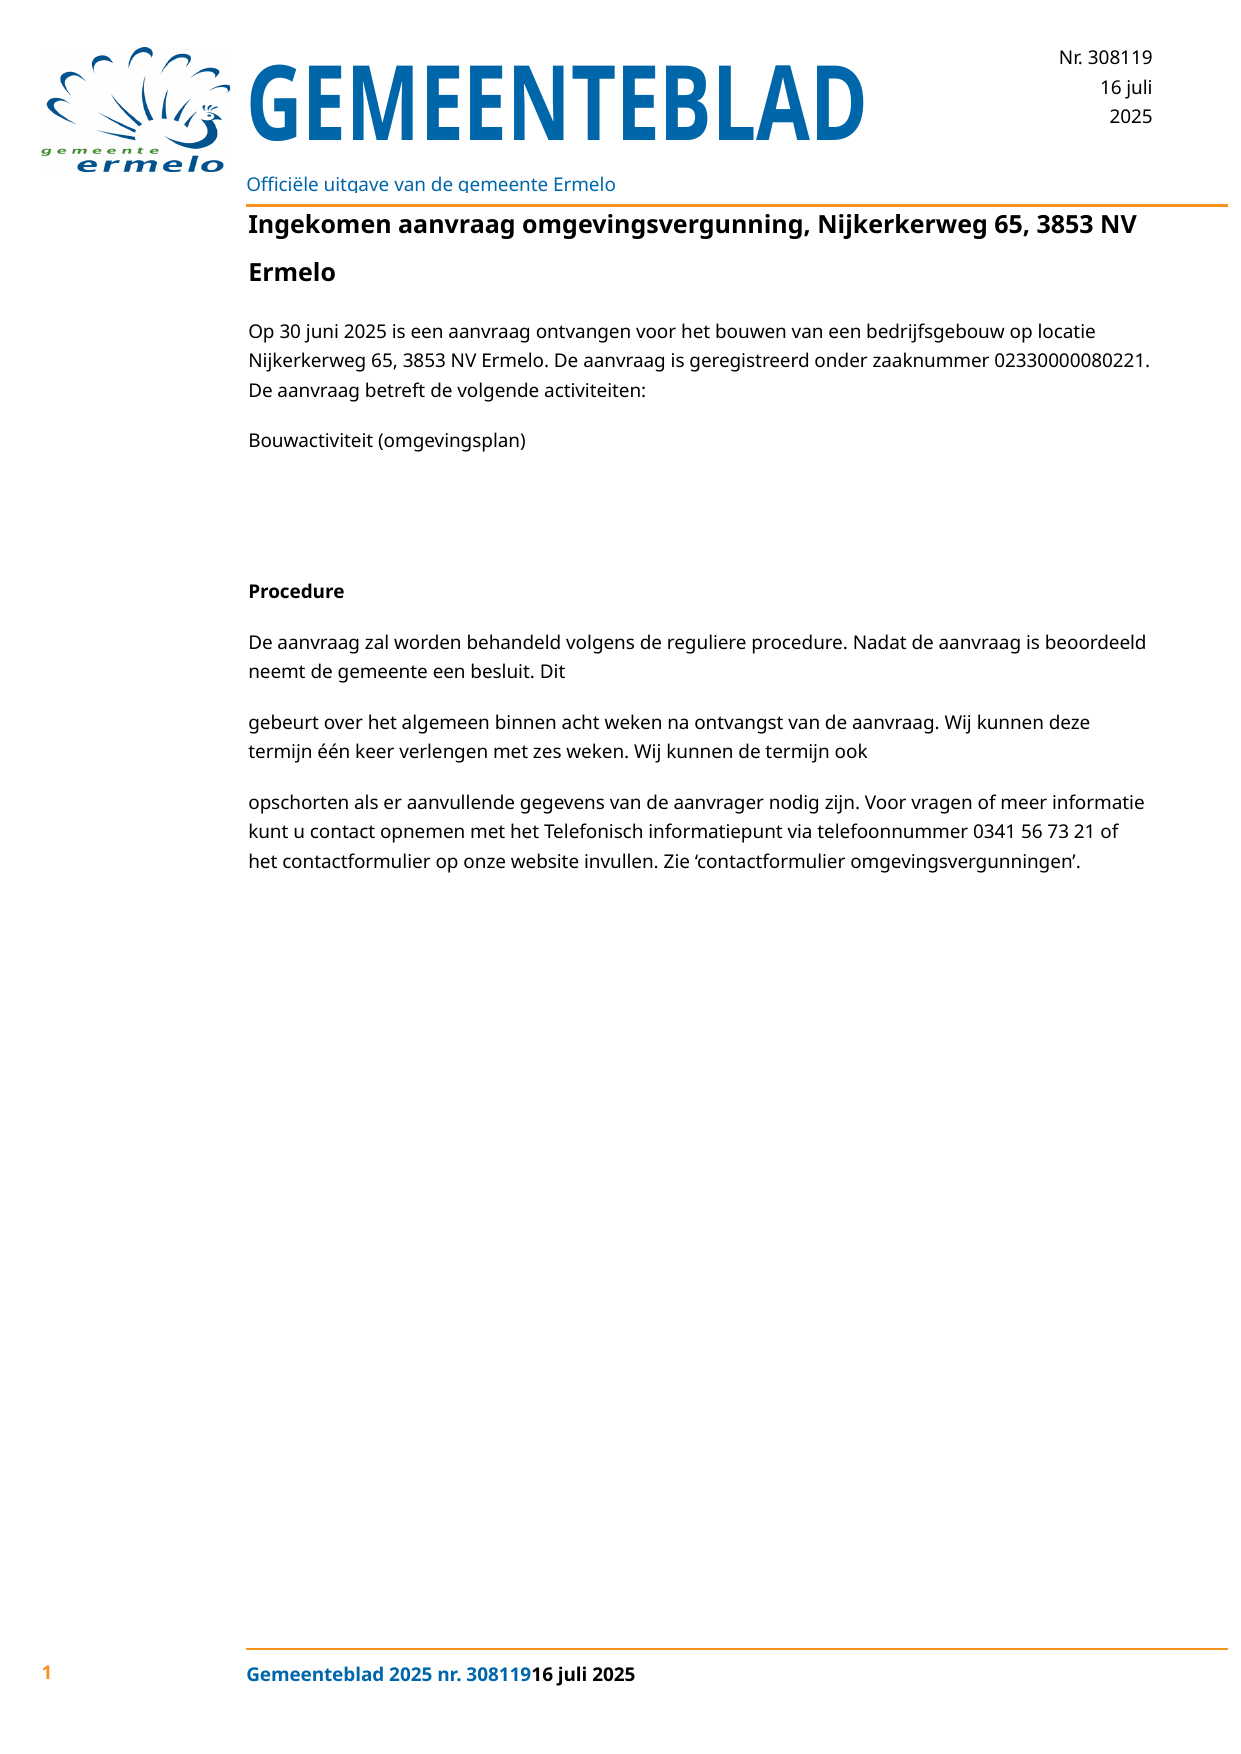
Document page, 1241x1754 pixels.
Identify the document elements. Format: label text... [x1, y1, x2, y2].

text opschorten als er aanvullende gegevens van de aanvrager nodig zijn. Voor vragen of meer informatie kunt u contact opnemen met het Telefonisch informatiepunt via telefoonnummer 0341 56 73 21 of het contactformulier op onze website invullen. Zie ‘contactformulier omgevingsvergunningen’. [248, 789, 1152, 874]
picture [41, 47, 231, 172]
text Procedure [248, 579, 1152, 604]
text Ingekomen aanvraag omgevingsvergunning, Nijkerkerweg 65, 3853 NV Ermelo [248, 207, 1152, 288]
text Bouwactiviteit (omgevingsplan) [248, 427, 1152, 453]
text De aanvraag zal worden behandeld volgens de reguliere procedure. Nadat de aanvraag is beoordeeld neemt de gemeente een besluit. Dit [248, 629, 1152, 684]
text gebeurt over het algemeen binnen acht weken na ontvangst van de aanvraag. Wij kunnen deze termijn één keer verlengen met zes weken. Wij kunnen de termijn ook [248, 709, 1152, 764]
text Op 30 juni 2025 is een aanvraag ontvangen voor het bouwen van een bedrijfsgebouw op locatie Nijkerkerweg 65, 3853 NV Ermelo. De aanvraag is geregistreerd onder zaaknummer 02330000080221. De aanvraag betreft de volgende activiteiten: [248, 318, 1152, 403]
